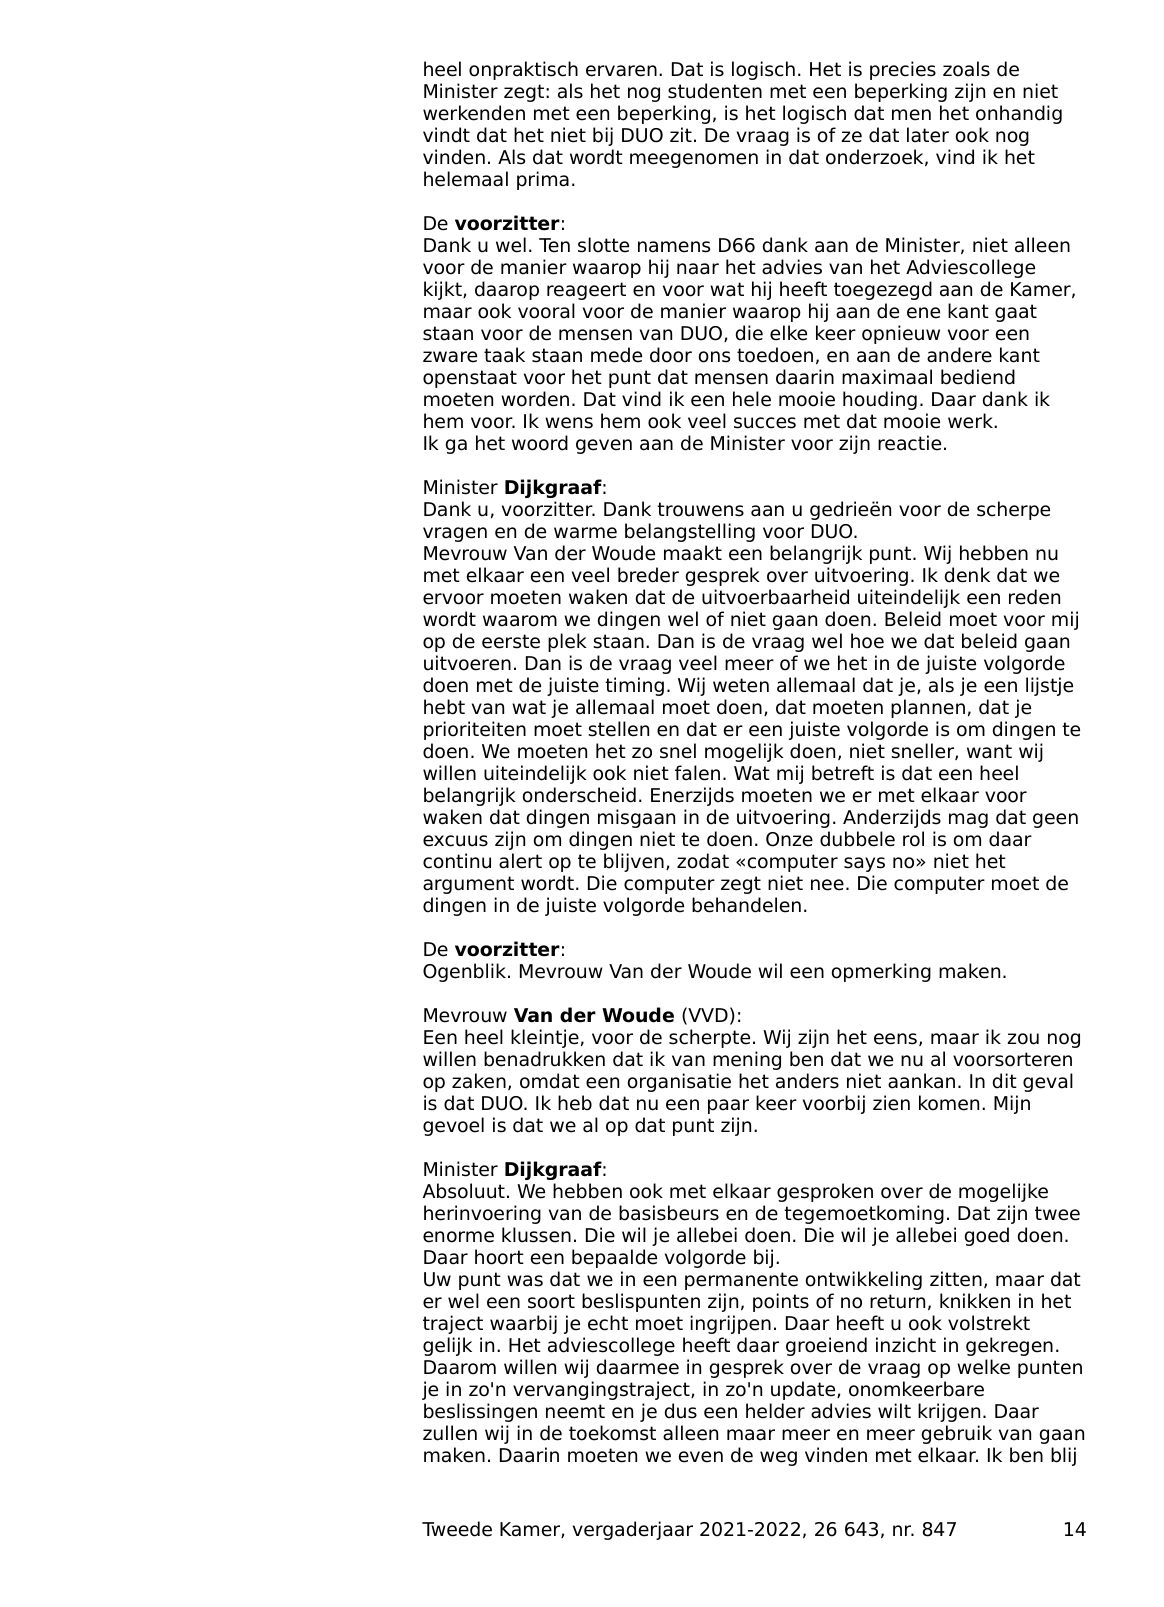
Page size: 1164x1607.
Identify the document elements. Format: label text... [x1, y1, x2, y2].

text Ik ga het woord geven aan de Minister voor zijn reactie. [422, 433, 1087, 455]
text Een heel kleintje, voor de scherpte. Wij zijn het eens, maar ik zou nog willen benadrukken dat ik van mening ben dat we nu al voorsorteren op zaken, omdat een organisatie het anders niet aankan. In dit geval is dat DUO. Ik heb dat nu een paar keer voorbij zien komen. Mijn gevoel is dat we al op dat punt zijn. [422, 1027, 1087, 1137]
text Ogenblik. Mevrouw Van der Woude wil een opmerking maken. [422, 961, 1087, 983]
text De voorzitter: [422, 213, 1087, 235]
text Absoluut. We hebben ook met elkaar gesproken over de mogelijke herinvoering van de basisbeurs en de tegemoetkoming. Dat zijn twee enorme klussen. Die wil je allebei doen. Die wil je allebei goed doen. Daar hoort een bepaalde volgorde bij. [422, 1181, 1087, 1269]
text heel onpraktisch ervaren. Dat is logisch. Het is precies zoals de Minister zegt: als het nog studenten met een beperking zijn en niet werkenden met een beperking, is het logisch dat men het onhandig vindt dat het niet bij DUO zit. De vraag is of ze dat later ook nog vinden. Als dat wordt meegenomen in dat onderzoek, vind ik het helemaal prima. [422, 59, 1087, 191]
text De voorzitter: [422, 939, 1087, 961]
text Uw punt was dat we in een permanente ontwikkeling zitten, maar dat er wel een soort beslispunten zijn, points of no return, knikken in het traject waarbij je echt moet ingrijpen. Daar heeft u ook volstrekt gelijk in. Het adviescollege heeft daar groeiend inzicht in gekregen. Daarom willen wij daarmee in gesprek over de vraag op welke punten je in zo'n vervangingstraject, in zo'n update, onomkeerbare beslissingen neemt en je dus een helder advies wilt krijgen. Daar zullen wij in de toekomst alleen maar meer en meer gebruik van gaan maken. Daarin moeten we even de weg vinden met elkaar. Ik ben blij [422, 1269, 1087, 1467]
text Dank u, voorzitter. Dank trouwens aan u gedrieën voor de scherpe vragen en de warme belangstelling voor DUO. [422, 499, 1087, 543]
text Minister Dijkgraaf: [422, 477, 1087, 499]
text Mevrouw Van der Woude (VVD): [422, 1005, 1087, 1027]
text Minister Dijkgraaf: [422, 1159, 1087, 1181]
text Mevrouw Van der Woude maakt een belangrijk punt. Wij hebben nu met elkaar een veel breder gesprek over uitvoering. Ik denk dat we ervoor moeten waken dat de uitvoerbaarheid uiteindelijk een reden wordt waarom we dingen wel of niet gaan doen. Beleid moet voor mij op de eerste plek staan. Dan is de vraag wel hoe we dat beleid gaan uitvoeren. Dan is de vraag veel meer of we het in de juiste volgorde doen met de juiste timing. Wij weten allemaal dat je, als je een lijstje hebt van wat je allemaal moet doen, dat moeten plannen, dat je prioriteiten moet stellen en dat er een juiste volgorde is om dingen te doen. We moeten het zo snel mogelijk doen, niet sneller, want wij willen uiteindelijk ook niet falen. Wat mij betreft is dat een heel belangrijk onderscheid. Enerzijds moeten we er met elkaar voor waken dat dingen misgaan in de uitvoering. Anderzijds mag dat geen excuus zijn om dingen niet te doen. Onze dubbele rol is om daar continu alert op te blijven, zodat «computer says no» niet het argument wordt. Die computer zegt niet nee. Die computer moet de dingen in de juiste volgorde behandelen. [422, 543, 1087, 917]
text Dank u wel. Ten slotte namens D66 dank aan de Minister, niet alleen voor de manier waarop hij naar het advies van het Adviescollege kijkt, daarop reageert en voor wat hij heeft toegezegd aan de Kamer, maar ook vooral voor de manier waarop hij aan de ene kant gaat staan voor de mensen van DUO, die elke keer opnieuw voor een zware taak staan mede door ons toedoen, en aan de andere kant openstaat voor het punt dat mensen daarin maximaal bediend moeten worden. Dat vind ik een hele mooie houding. Daar dank ik hem voor. Ik wens hem ook veel succes met dat mooie werk. [422, 235, 1087, 433]
